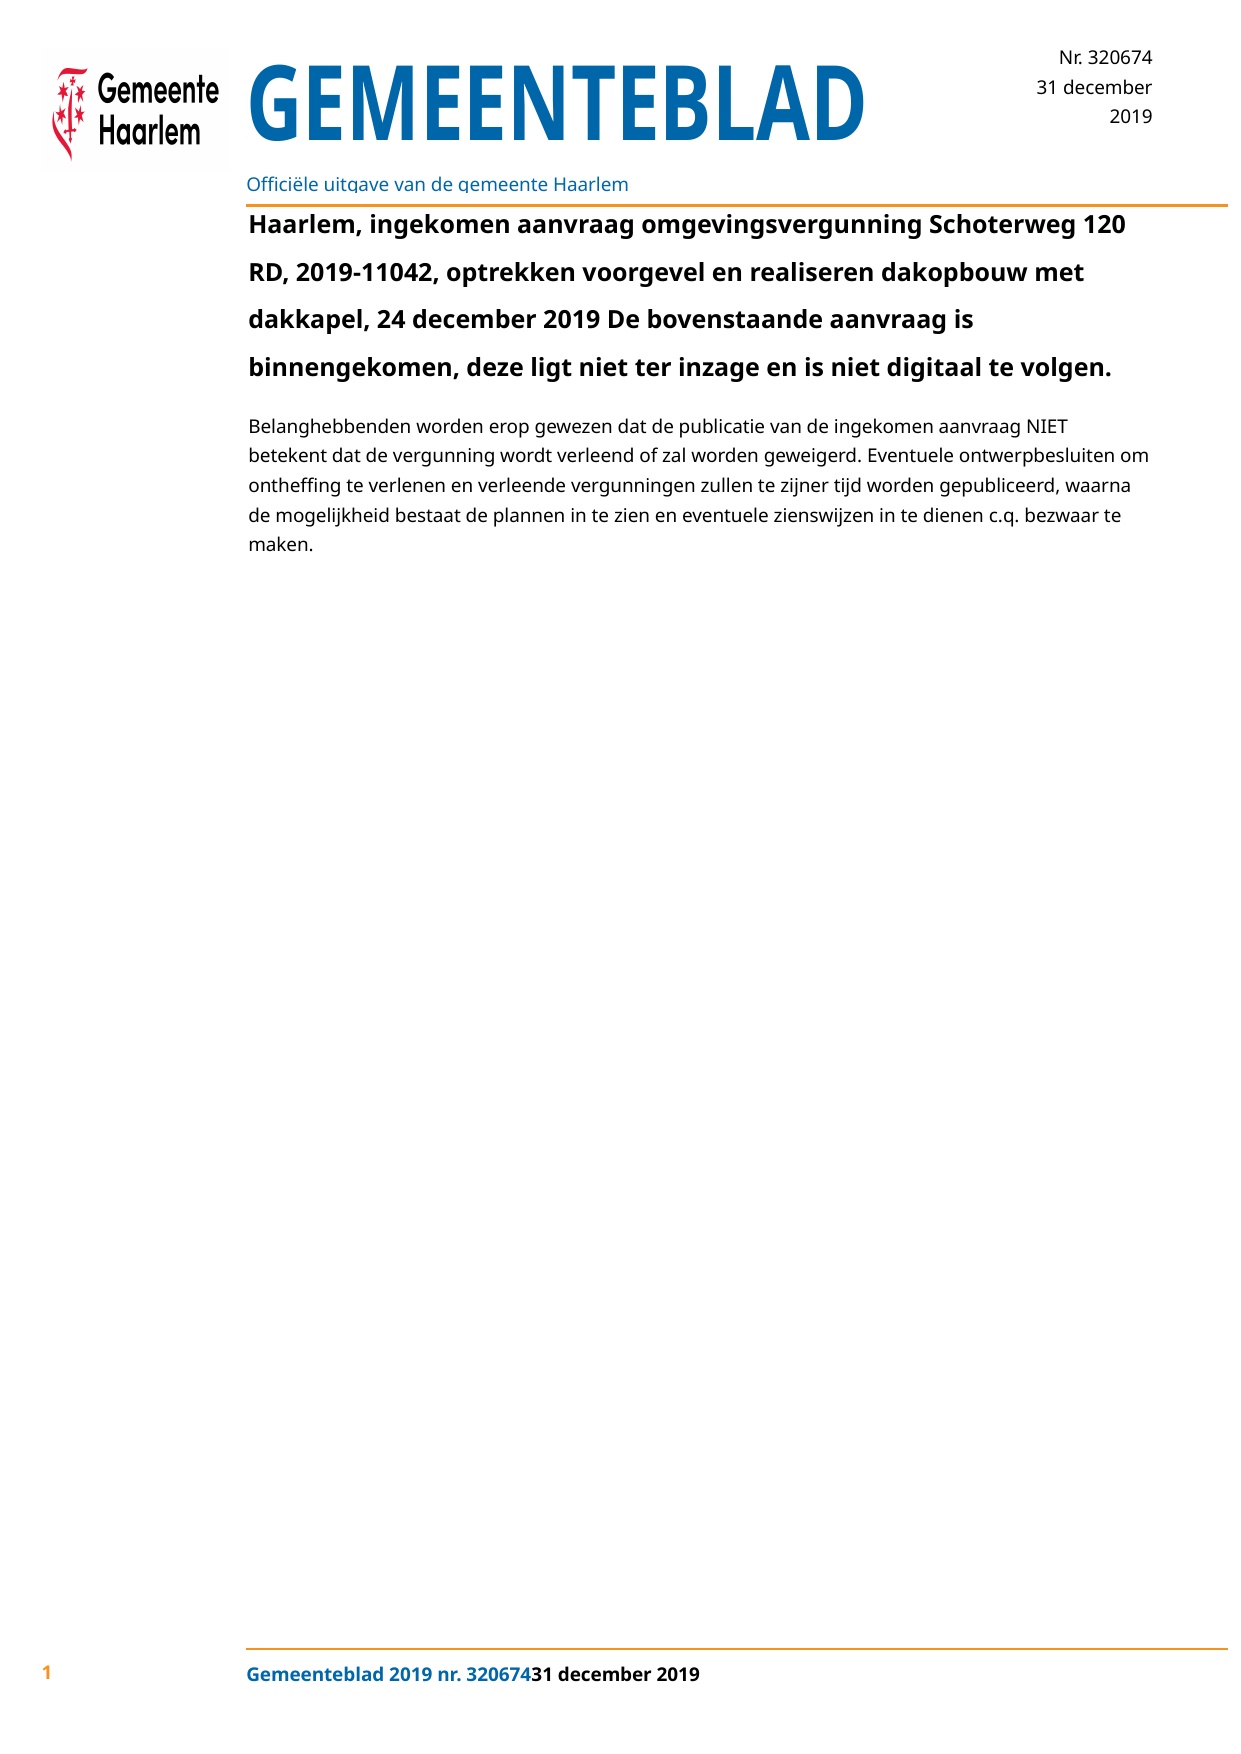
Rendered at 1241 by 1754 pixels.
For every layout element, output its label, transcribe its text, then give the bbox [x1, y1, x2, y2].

text Haarlem, ingekomen aanvraag omgevingsvergunning Schoterweg 120 RD, 2019-11042, optrekken voorgevel en realiseren dakopbouw met dakkapel, 24 december 2019 De bovenstaande aanvraag is binnengekomen, deze ligt niet ter inzage en is niet digitaal te volgen. [248, 207, 1152, 384]
picture [41, 47, 231, 172]
text Belanghebbenden worden erop gewezen dat de publicatie van de ingekomen aanvraag NIET betekent dat de vergunning wordt verleend of zal worden geweigerd. Eventuele ontwerpbesluiten om ontheffing te verlenen en verleende vergunningen zullen te zijner tijd worden gepubliceerd, waarna de mogelijkheid bestaat de plannen in te zien en eventuele zienswijzen in te dienen c.q. bezwaar te maken. [248, 413, 1152, 557]
